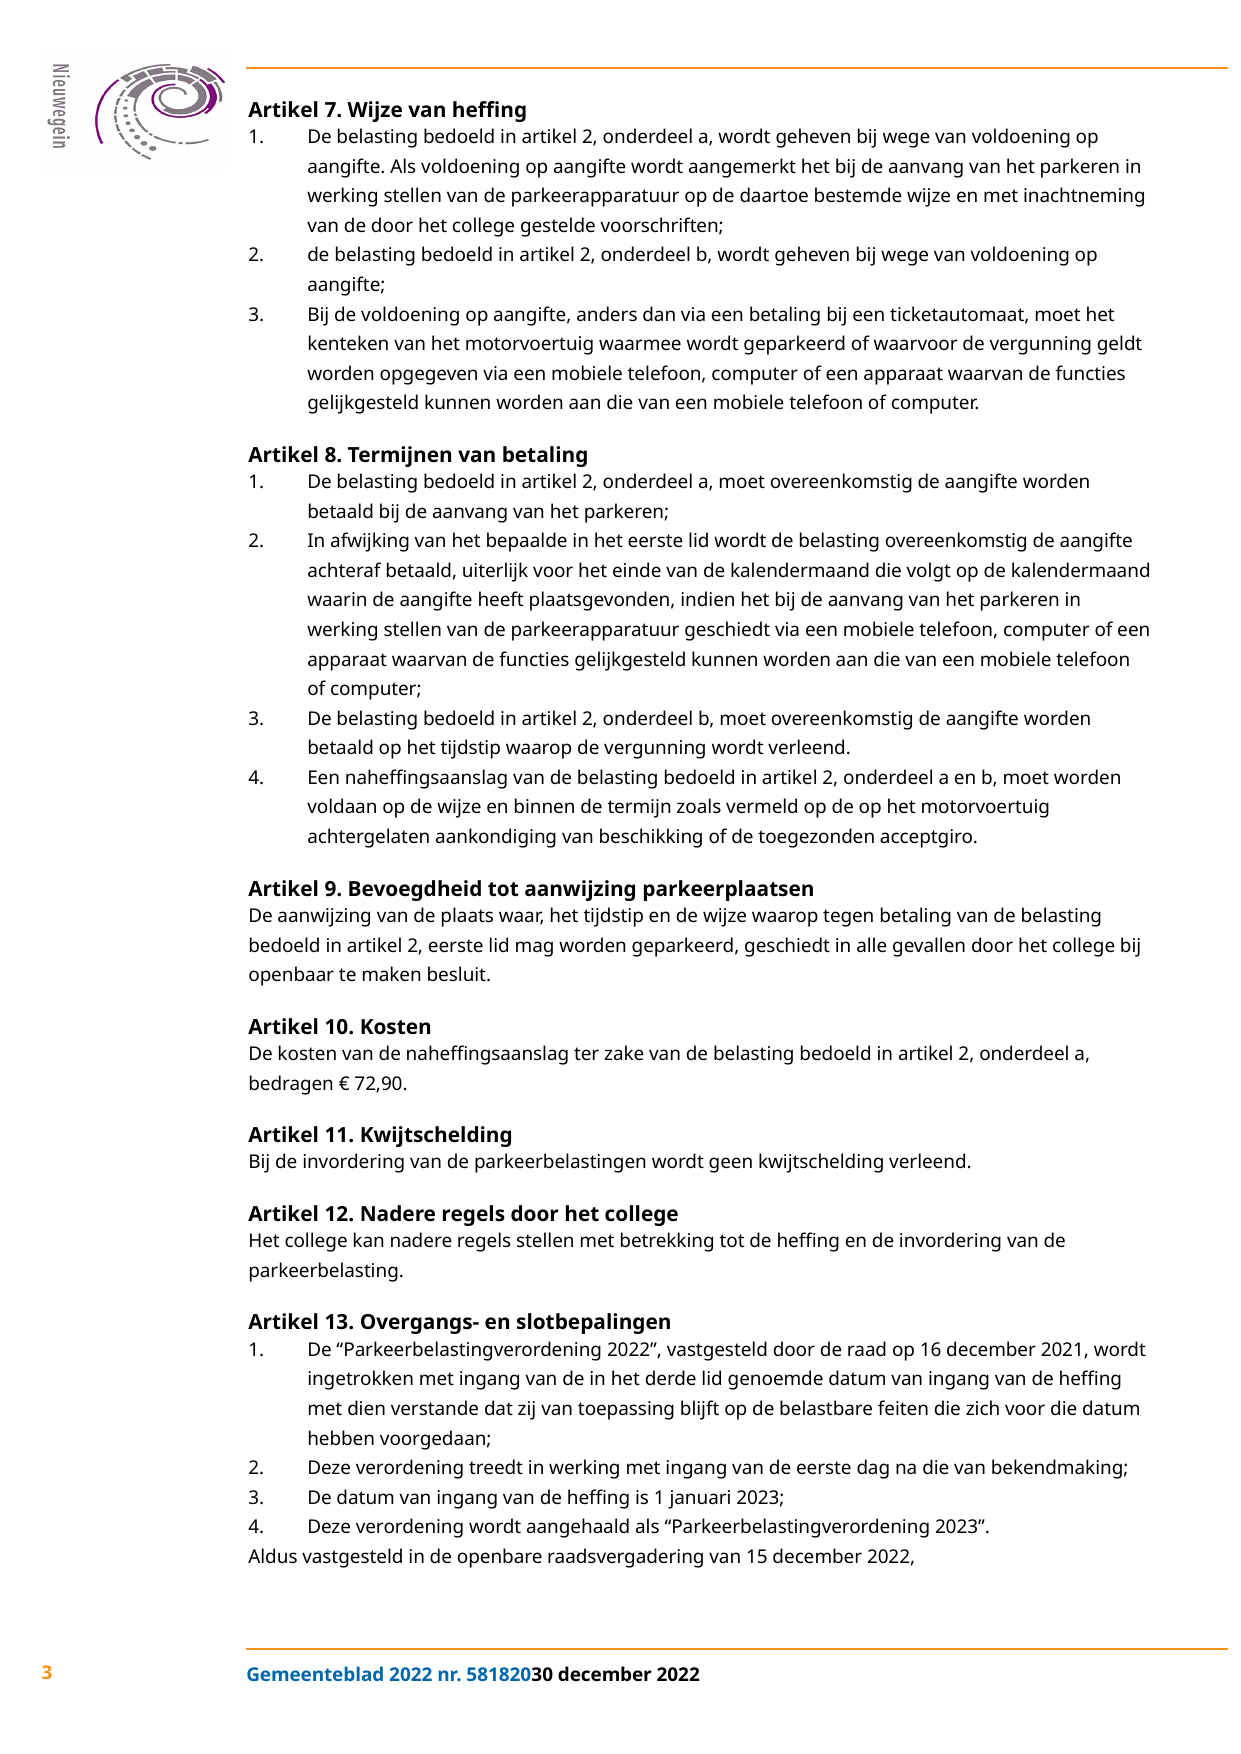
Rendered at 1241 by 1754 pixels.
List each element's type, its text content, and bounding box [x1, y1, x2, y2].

list De datum van ingang van de heffing is 1 januari 2023; [248, 1484, 1152, 1509]
list de belasting bedoeld in artikel 2, onderdeel b, wordt geheven bij wege van voldoening op aangifte; [248, 242, 1152, 297]
text Bij de invordering van de parkeerbelastingen wordt geen kwijtschelding verleend. [248, 1149, 1152, 1174]
text Artikel 8. Termijnen van betaling [248, 440, 1152, 468]
picture [41, 47, 231, 172]
text Artikel 10. Kosten [248, 1012, 1152, 1040]
text Artikel 7. Wijze van heffing [248, 95, 1152, 123]
text Het college kan nadere regels stellen met betrekking tot de heffing en de invordering van de parkeerbelasting. [248, 1227, 1152, 1283]
text Artikel 11. Kwijtschelding [248, 1120, 1152, 1149]
list Deze verordening treedt in werking met ingang van de eerste dag na die van bekendmaking; [248, 1454, 1152, 1480]
list In afwijking van het bepaalde in het eerste lid wordt de belasting overeenkomstig de aangifte achteraf betaald, uiterlijk voor het einde van de kalendermaand die volgt op de kalendermaand waarin de aangifte heeft plaatsgevonden, indien het bij de aanvang van het parkeren in werking stellen van de parkeerapparatuur geschiedt via een mobiele telefoon, computer of een apparaat waarvan de functies gelijkgesteld kunnen worden aan die van een mobiele telefoon of computer; [248, 527, 1152, 701]
list De belasting bedoeld in artikel 2, onderdeel a, wordt geheven bij wege van voldoening op aangifte. Als voldoening op aangifte wordt aangemerkt het bij de aanvang van het parkeren in werking stellen van de parkeerapparatuur op de daartoe bestemde wijze en met inachtneming van de door het college gestelde voorschriften; [248, 123, 1152, 238]
list Deze verordening wordt aangehaald als “Parkeerbelastingverordening 2023”. [248, 1513, 1152, 1539]
text De kosten van de naheffingsaanslag ter zake van de belasting bedoeld in artikel 2, onderdeel a, bedragen € 72,90. [248, 1040, 1152, 1096]
list Een naheffingsaanslag van de belasting bedoeld in artikel 2, onderdeel a en b, moet worden voldaan op de wijze en binnen de termijn zoals vermeld op de op het motorvoertuig achtergelaten aankondiging van beschikking of de toegezonden acceptgiro. [248, 764, 1152, 849]
text Artikel 12. Nadere regels door het college [248, 1199, 1152, 1227]
text Artikel 13. Overgangs- en slotbepalingen [248, 1307, 1152, 1336]
text De aanwijzing van de plaats waar, het tijdstip en de wijze waarop tegen betaling van de belasting bedoeld in artikel 2, eerste lid mag worden geparkeerd, geschiedt in alle gevallen door het college bij openbaar te maken besluit. [248, 902, 1152, 987]
list De “Parkeerbelastingverordening 2022”, vastgesteld door de raad op 16 december 2021, wordt ingetrokken met ingang van de in het derde lid genoemde datum van ingang van de heffing met dien verstande dat zij van toepassing blijft op de belastbare feiten die zich voor die datum hebben voorgedaan; [248, 1336, 1152, 1450]
text Artikel 9. Bevoegdheid tot aanwijzing parkeerplaatsen [248, 874, 1152, 902]
text Aldus vastgesteld in de openbare raadsvergadering van 15 december 2022, [248, 1543, 1152, 1569]
list Bij de voldoening op aangifte, anders dan via een betaling bij een ticketautomaat, moet het kenteken van het motorvoertuig waarmee wordt geparkeerd of waarvoor de vergunning geldt worden opgegeven via een mobiele telefoon, computer of een apparaat waarvan de functies gelijkgesteld kunnen worden aan die van een mobiele telefoon of computer. [248, 301, 1152, 415]
list De belasting bedoeld in artikel 2, onderdeel b, moet overeenkomstig de aangifte worden betaald op het tijdstip waarop de vergunning wordt verleend. [248, 705, 1152, 760]
list De belasting bedoeld in artikel 2, onderdeel a, moet overeenkomstig de aangifte worden betaald bij de aanvang van het parkeren; [248, 468, 1152, 524]
